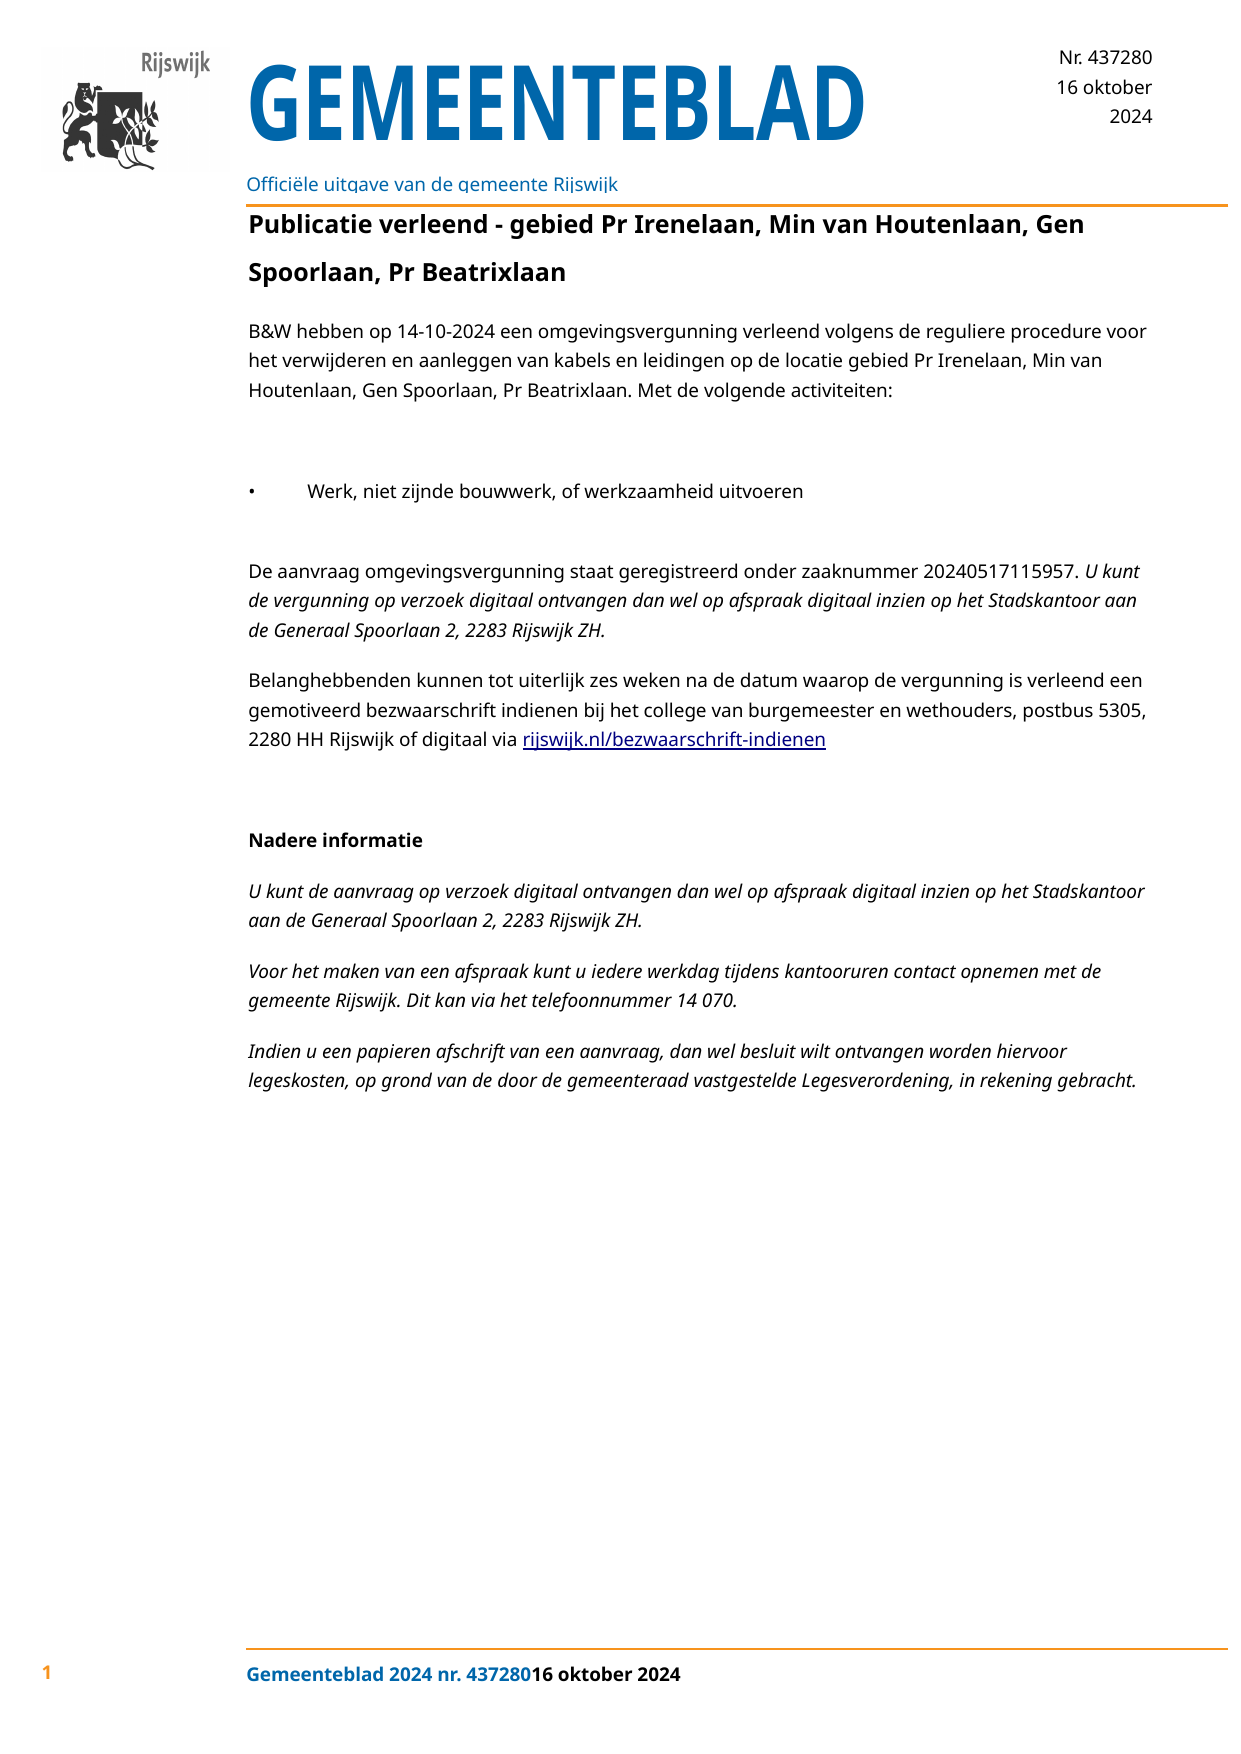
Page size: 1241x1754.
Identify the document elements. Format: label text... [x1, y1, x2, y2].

picture [41, 47, 231, 172]
text Belanghebbenden kunnen tot uiterlijk zes weken na de datum waarop de vergunning is verleend een gemotiveerd bezwaarschrift indienen bij het college van burgemeester en wethouders, postbus 5305, 2280 HH Rijswijk of digitaal via rijswijk.nl/bezwaarschrift-indienen [248, 667, 1152, 752]
text Indien u een papieren afschrift van een aanvraag, dan wel besluit wilt ontvangen worden hiervoor legeskosten, op grond van de door de gemeenteraad vastgestelde Legesverordening, in rekening gebracht. [248, 1038, 1152, 1093]
text Nadere informatie [248, 827, 1152, 853]
text De aanvraag omgevingsvergunning staat geregistreerd onder zaaknummer 20240517115957. U kunt de vergunning op verzoek digitaal ontvangen dan wel op afspraak digitaal inzien op het Stadskantoor aan de Generaal Spoorlaan 2, 2283 Rijswijk ZH. [248, 558, 1152, 643]
list Werk, niet zijnde bouwwerk, of werkzaamheid uitvoeren [248, 478, 1152, 504]
text U kunt de aanvraag op verzoek digitaal ontvangen dan wel op afspraak digitaal inzien op het Stadskantoor aan de Generaal Spoorlaan 2, 2283 Rijswijk ZH. [248, 878, 1152, 933]
text Publicatie verleend - gebied Pr Irenelaan, Min van Houtenlaan, Gen Spoorlaan, Pr Beatrixlaan [248, 207, 1152, 288]
text B&W hebben op 14-10-2024 een omgevingsvergunning verleend volgens de reguliere procedure voor het verwijderen en aanleggen van kabels en leidingen op de locatie gebied Pr Irenelaan, Min van Houtenlaan, Gen Spoorlaan, Pr Beatrixlaan. Met de volgende activiteiten: [248, 318, 1152, 403]
text Voor het maken van een afspraak kunt u iedere werkdag tijdens kantooruren contact opnemen met de gemeente Rijswijk. Dit kan via het telefoonnummer 14 070. [248, 958, 1152, 1013]
